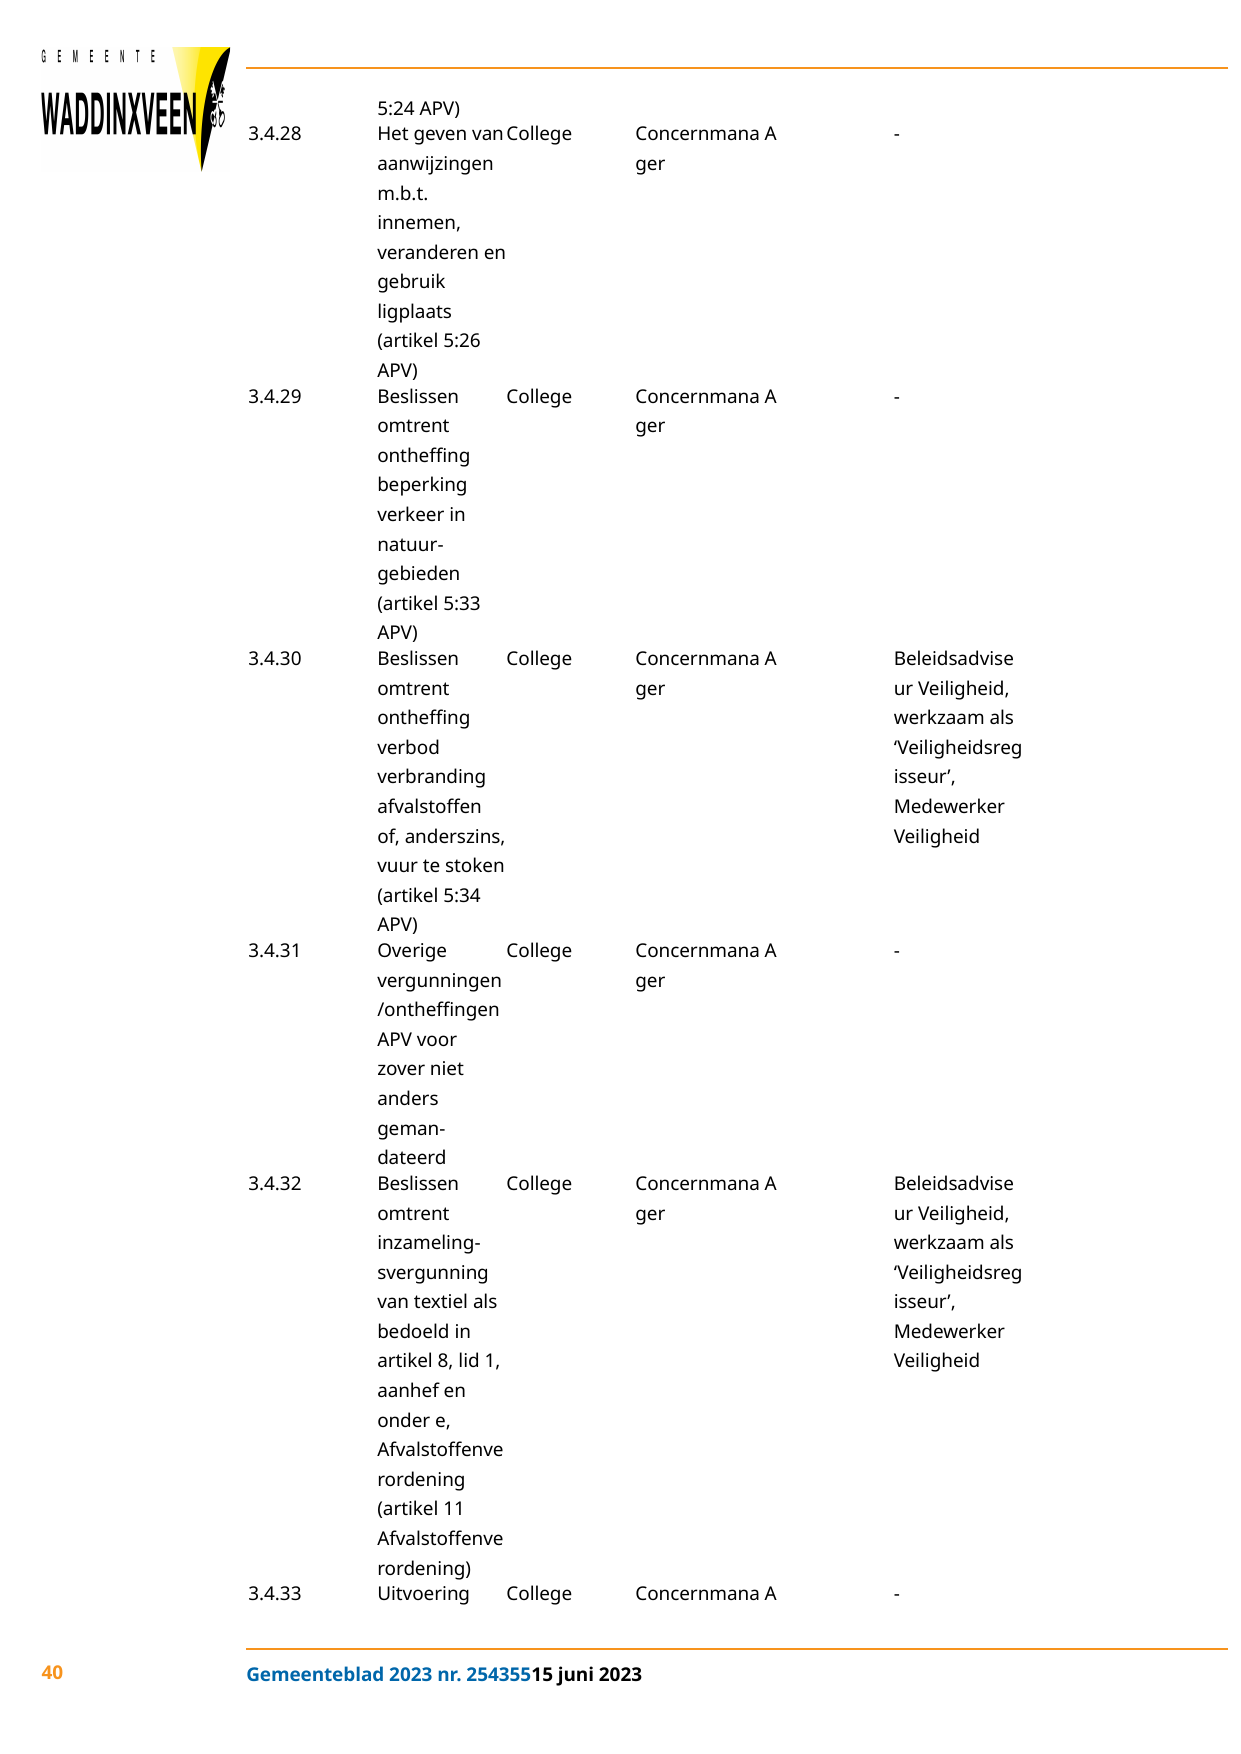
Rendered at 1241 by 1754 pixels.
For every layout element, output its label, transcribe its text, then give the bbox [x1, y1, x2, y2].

table_cell [764, 95, 893, 121]
table_cell 3.4.31 [248, 937, 377, 1170]
table_cell 3.4.33 [248, 1580, 377, 1606]
table_cell [1023, 645, 1152, 937]
table_cell Beleidsadviseur Veiligheid, werkzaam als ‘Veiligheidsregisseur’, Medewerker Veiligheid [894, 645, 1022, 937]
table_cell Concernmanager [635, 121, 764, 383]
table_cell [635, 95, 764, 121]
table_cell A [764, 937, 893, 1170]
table_cell College [506, 937, 635, 1170]
table_cell [506, 95, 635, 121]
table_cell A [764, 645, 893, 937]
table_cell College [506, 1580, 635, 1606]
table_cell Concernmanager [635, 937, 764, 1170]
table_cell College [506, 1170, 635, 1580]
table_cell [1023, 1170, 1152, 1580]
table_cell Beslissen omtrent ontheffing beperking verkeer in natuur­gebieden (artikel 5:33 APV) [377, 383, 506, 645]
table_cell Beslissen omtrent inzameling­sver­gunning van textiel als bedoeld in artikel 8, lid 1, aanhef en onder e, Afvalstoffenverordening (artikel 11 Afvalstoffenverordening) [377, 1170, 506, 1580]
table_cell - [894, 121, 1022, 383]
table_cell Concernmanager [635, 645, 764, 937]
table_cell College [506, 121, 635, 383]
table_cell Uitvoering [377, 1580, 506, 1606]
table_cell 5:24 APV) [377, 95, 506, 121]
table_cell [1023, 1580, 1152, 1606]
table_cell Het geven van aanwijzingen m.b.t. innemen, veranderen en gebruik ligplaats (artikel 5:26 APV) [377, 121, 506, 383]
table_cell [1023, 383, 1152, 645]
table_cell [1023, 95, 1152, 121]
table_cell A [764, 1170, 893, 1580]
table_cell - [894, 383, 1022, 645]
table_cell Concernmanager [635, 1170, 764, 1580]
table_cell 3.4.28 [248, 121, 377, 383]
table_cell A [764, 383, 893, 645]
table_cell - [894, 1580, 1022, 1606]
table_cell Concernmanager [635, 383, 764, 645]
table_cell Beleidsadviseur Veiligheid, werkzaam als ‘Veiligheidsregisseur’, Medewerker Veiligheid [894, 1170, 1022, 1580]
table_cell 3.4.29 [248, 383, 377, 645]
table_cell [1023, 937, 1152, 1170]
table_cell Concernmana [635, 1580, 764, 1606]
table_cell College [506, 645, 635, 937]
table_cell College [506, 383, 635, 645]
table_cell Overige vergunningen/ontheffingen APV voor zover niet anders geman­dateerd [377, 937, 506, 1170]
table_cell A [764, 1580, 893, 1606]
table_cell - [894, 937, 1022, 1170]
table_cell [894, 95, 1022, 121]
table_cell [248, 95, 377, 121]
table_cell Beslissen omtrent ontheffing verbod verbranding afvalstoffen of, anders­zins, vuur te stoken (artikel 5:34 APV) [377, 645, 506, 937]
picture [41, 47, 231, 172]
table_cell 3.4.32 [248, 1170, 377, 1580]
table_cell A [764, 121, 893, 383]
table_cell [1023, 121, 1152, 383]
table_cell 3.4.30 [248, 645, 377, 937]
